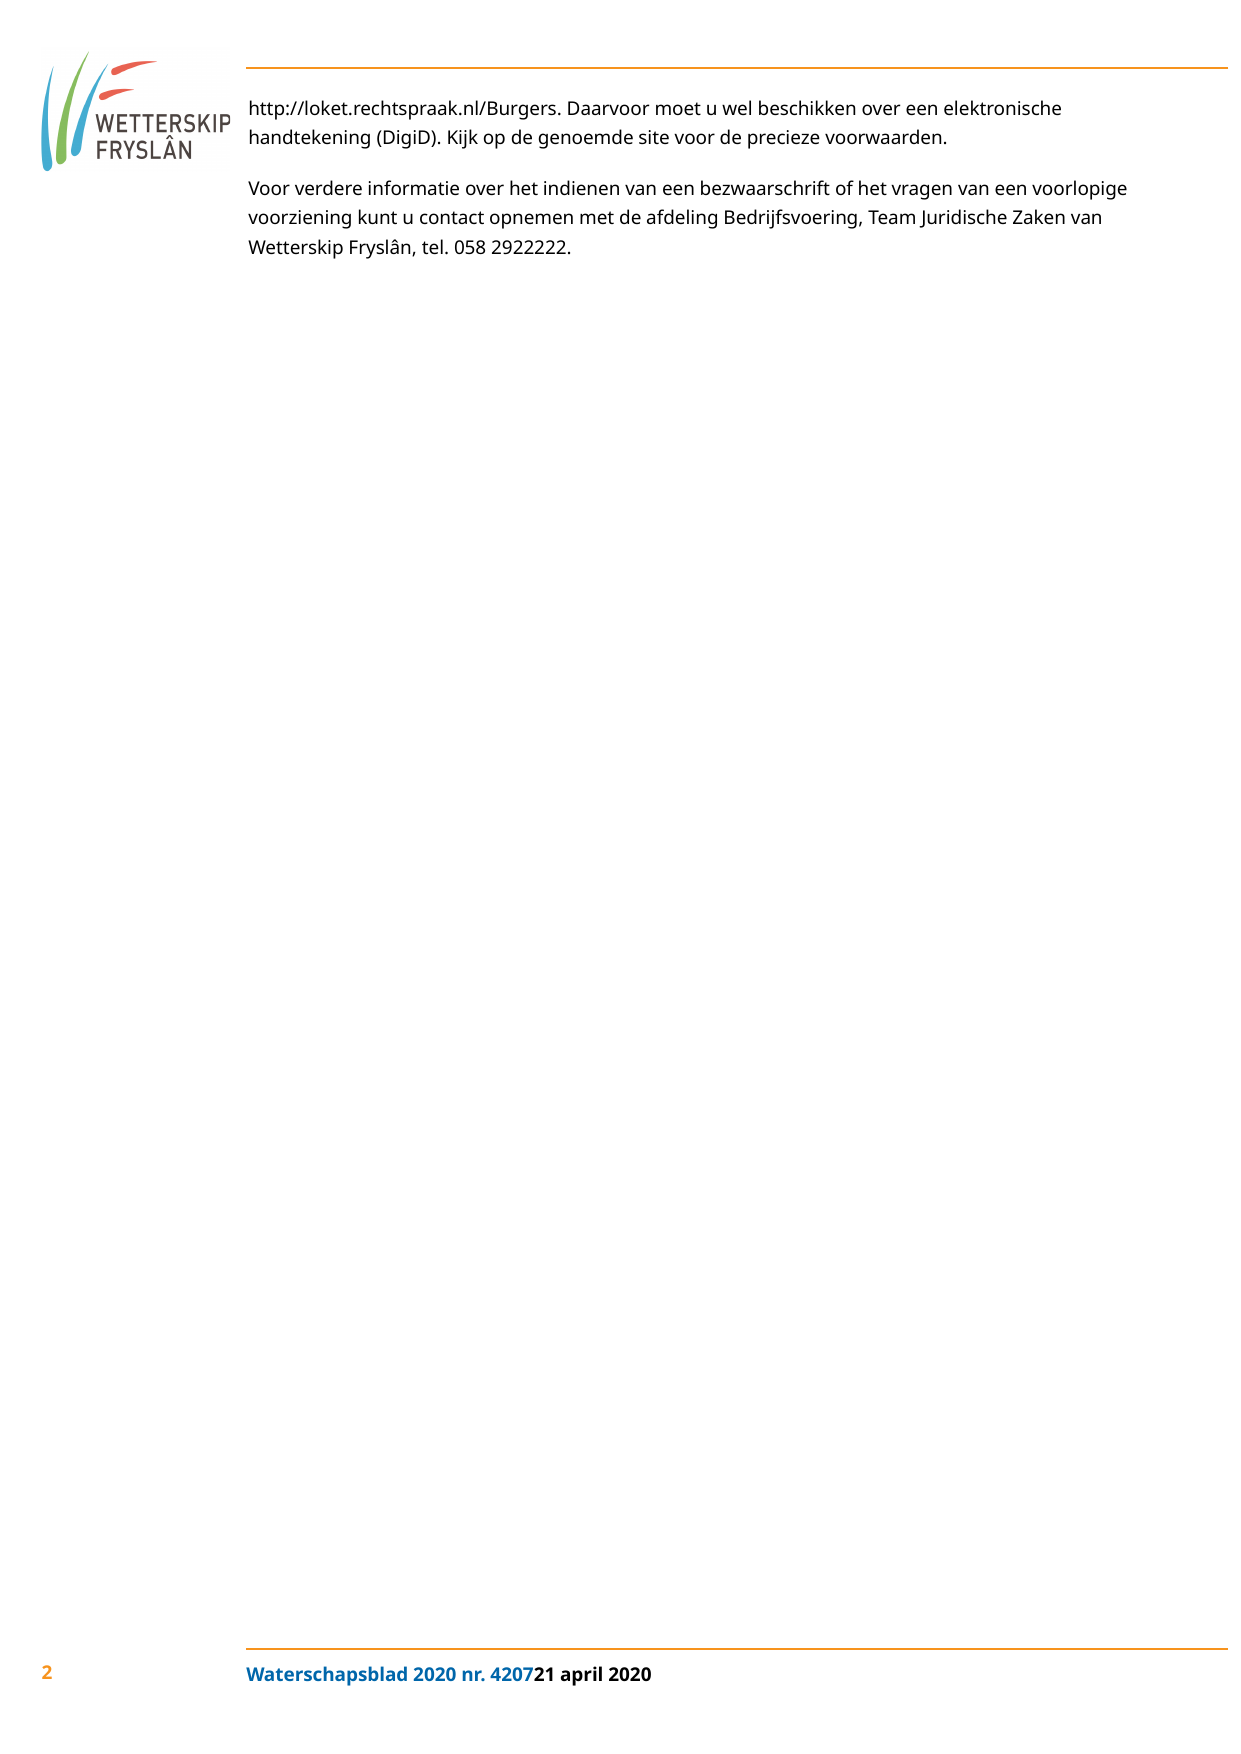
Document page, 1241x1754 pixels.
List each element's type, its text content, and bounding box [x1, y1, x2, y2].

picture [41, 47, 231, 172]
text http://loket.rechtspraak.nl/Burgers. Daarvoor moet u wel beschikken over een elektronische handtekening (DigiD). Kijk op de genoemde site voor de precieze voorwaarden. [248, 95, 1152, 150]
text Voor verdere informatie over het indienen van een bezwaarschrift of het vragen van een voorlopige voorziening kunt u contact opnemen met de afdeling Bedrijfsvoering, Team Juridische Zaken van Wetterskip Fryslân, tel. 058 2922222. [248, 175, 1152, 260]
